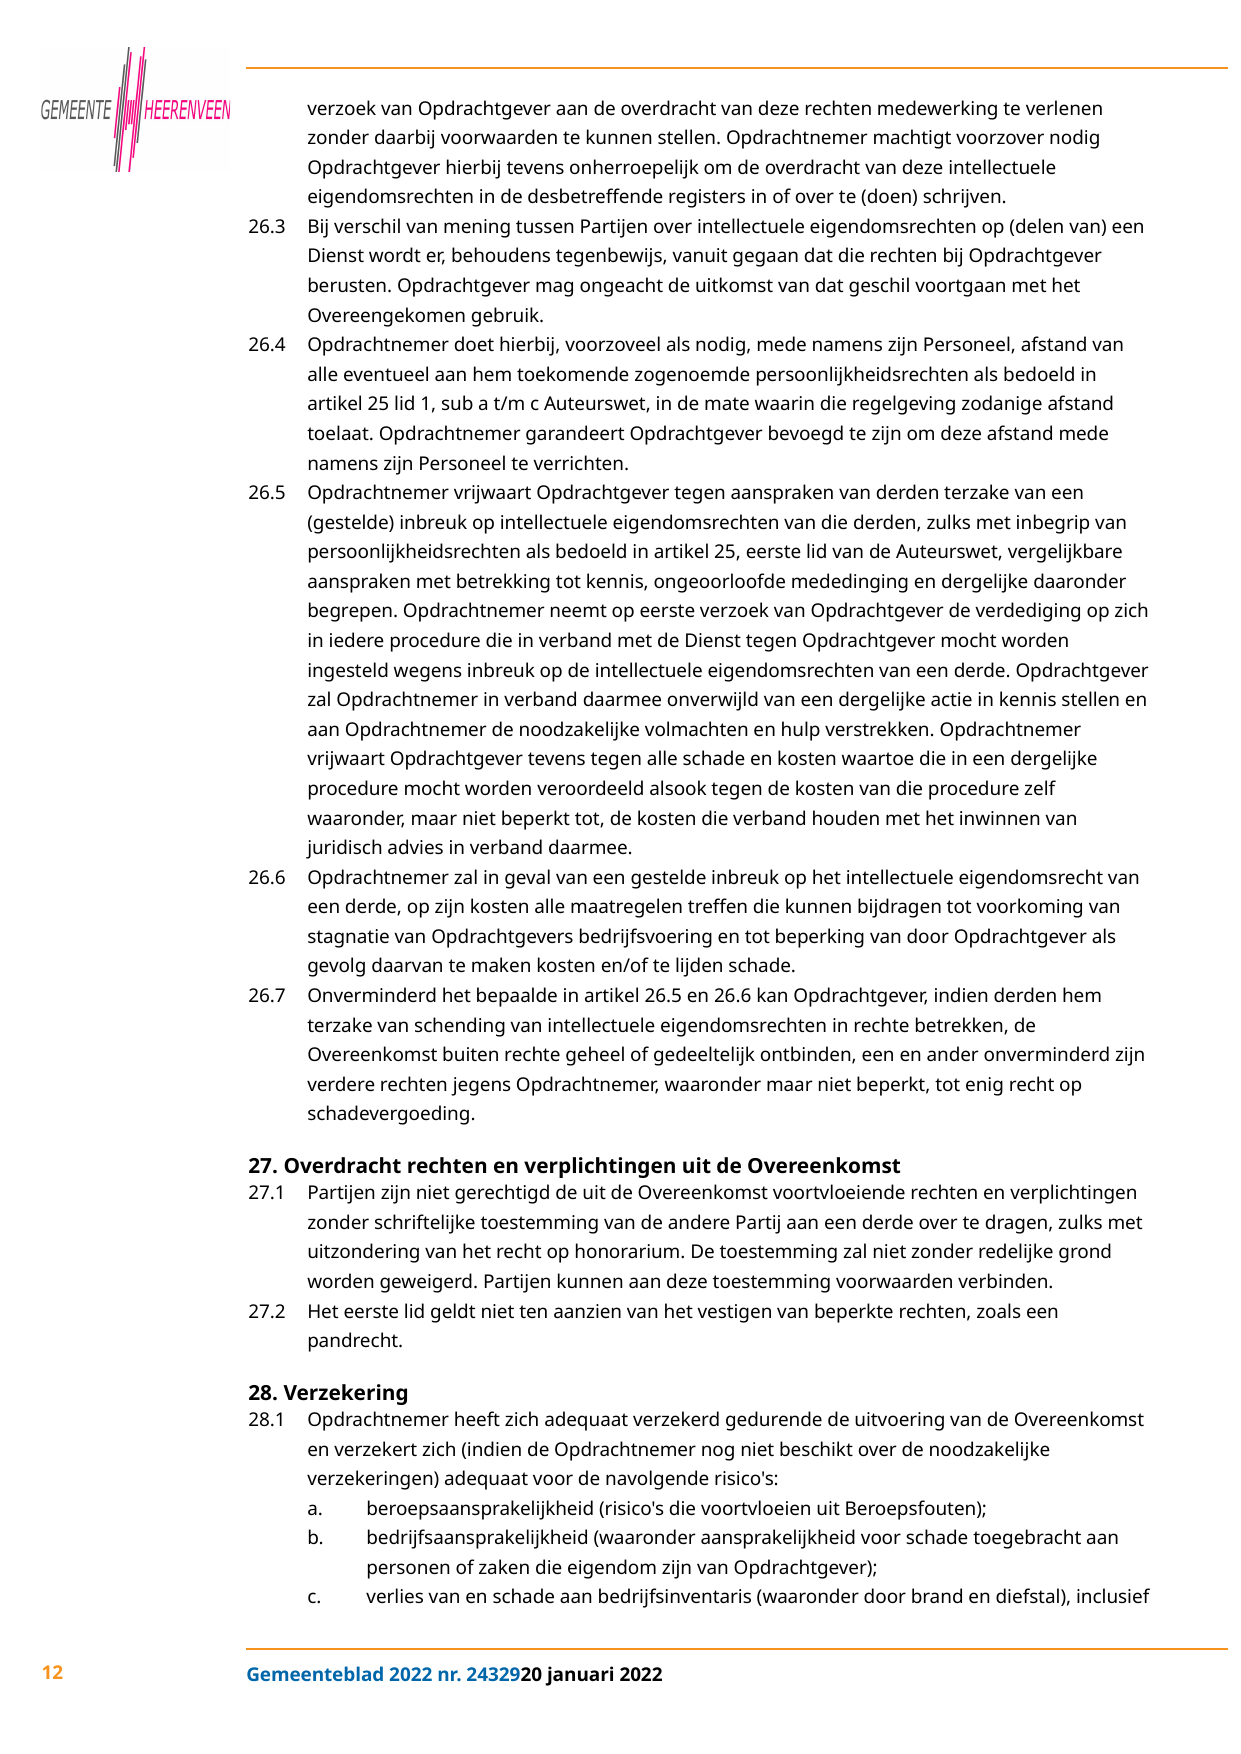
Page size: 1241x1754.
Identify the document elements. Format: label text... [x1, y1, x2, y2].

list Opdrachtnemer doet hierbij, voorzoveel als nodig, mede namens zijn Personeel, afstand van alle eventueel aan hem toekomende zogenoemde persoonlijkheidsrechten als bedoeld in artikel 25 lid 1, sub a t/m c Auteurswet, in de mate waarin die regelgeving zodanige afstand toelaat. Opdrachtnemer garandeert Opdrachtgever bevoegd te zijn om deze afstand mede namens zijn Personeel te verrichten. [248, 331, 1152, 476]
list verlies van en schade aan bedrijfsinventaris (waaronder door brand en diefstal), inclusief [307, 1584, 1152, 1609]
list Het eerste lid geldt niet ten aanzien van het vestigen van beperkte rechten, zoals een pandrecht. [248, 1298, 1152, 1353]
text 27. Overdracht rechten en verplichtingen uit de Overeenkomst [248, 1151, 1152, 1179]
list Opdrachtnemer vrijwaart Opdrachtgever tegen aanspraken van derden terzake van een (gestelde) inbreuk op intellectuele eigendomsrechten van die derden, zulks met inbegrip van persoonlijkheidsrechten als bedoeld in artikel 25, eerste lid van de Auteurswet, vergelijkbare aanspraken met betrekking tot kennis, ongeoorloofde mededinging en dergelijke daaronder begrepen. Opdrachtnemer neemt op eerste verzoek van Opdrachtgever de verdediging op zich in iedere procedure die in verband met de Dienst tegen Opdrachtgever mocht worden ingesteld wegens inbreuk op de intellectuele eigendomsrechten van een derde. Opdrachtgever zal Opdrachtnemer in verband daarmee onverwijld van een dergelijke actie in kennis stellen en aan Opdrachtnemer de noodzakelijke volmachten en hulp verstrekken. Opdrachtnemer vrijwaart Opdrachtgever tevens tegen alle schade en kosten waartoe die in een dergelijke procedure mocht worden veroordeeld alsook tegen de kosten van die procedure zelf waaronder, maar niet beperkt tot, de kosten die verband houden met het inwinnen van juridisch advies in verband daarmee. [248, 479, 1152, 860]
list Bij verschil van mening tussen Partijen over intellectuele eigendomsrechten op (delen van) een Dienst wordt er, behoudens tegenbewijs, vanuit gegaan dat die rechten bij Opdrachtgever berusten. Opdrachtgever mag ongeacht de uitkomst van dat geschil voortgaan met het Overeengekomen gebruik. [248, 213, 1152, 328]
list bedrijfsaansprakelijkheid (waaronder aansprakelijkheid voor schade toegebracht aan personen of zaken die eigendom zijn van Opdrachtgever); [307, 1524, 1152, 1580]
list beroepsaansprakelijkheid (risico's die voortvloeien uit Beroepsfouten); [307, 1495, 1152, 1521]
text 28. Verzekering [248, 1378, 1152, 1406]
picture [41, 47, 231, 172]
list verzoek van Opdrachtgever aan de overdracht van deze rechten medewerking te verlenen zonder daarbij voorwaarden te kunnen stellen. Opdrachtnemer machtigt voorzover nodig Opdrachtgever hierbij tevens onherroepelijk om de overdracht van deze intellectuele eigendomsrechten in de desbetreffende registers in of over te (doen) schrijven. [248, 95, 1152, 209]
list Onverminderd het bepaalde in artikel 26.5 en 26.6 kan Opdrachtgever, indien derden hem terzake van schending van intellectuele eigendomsrechten in rechte betrekken, de Overeenkomst buiten rechte geheel of gedeeltelijk ontbinden, een en ander onverminderd zijn verdere rechten jegens Opdrachtnemer, waaronder maar niet beperkt, tot enig recht op schadevergoeding. [248, 982, 1152, 1126]
list Opdrachtnemer zal in geval van een gestelde inbreuk op het intellectuele eigendomsrecht van een derde, op zijn kosten alle maatregelen treffen die kunnen bijdragen tot voorkoming van stagnatie van Opdrachtgevers bedrijfsvoering en tot beperking van door Opdrachtgever als gevolg daarvan te maken kosten en/of te lijden schade. [248, 864, 1152, 978]
list Opdrachtnemer heeft zich adequaat verzekerd gedurende de uitvoering van de Overeenkomst en verzekert zich (indien de Opdrachtnemer nog niet beschikt over de noodzakelijke verzekeringen) adequaat voor de navolgende risico's: [248, 1406, 1152, 1491]
list Partijen zijn niet gerechtigd de uit de Overeenkomst voortvloeiende rechten en verplichtingen zonder schriftelijke toestemming van de andere Partij aan een derde over te dragen, zulks met uitzondering van het recht op honorarium. De toestemming zal niet zonder redelijke grond worden geweigerd. Partijen kunnen aan deze toestemming voorwaarden verbinden. [248, 1179, 1152, 1294]
